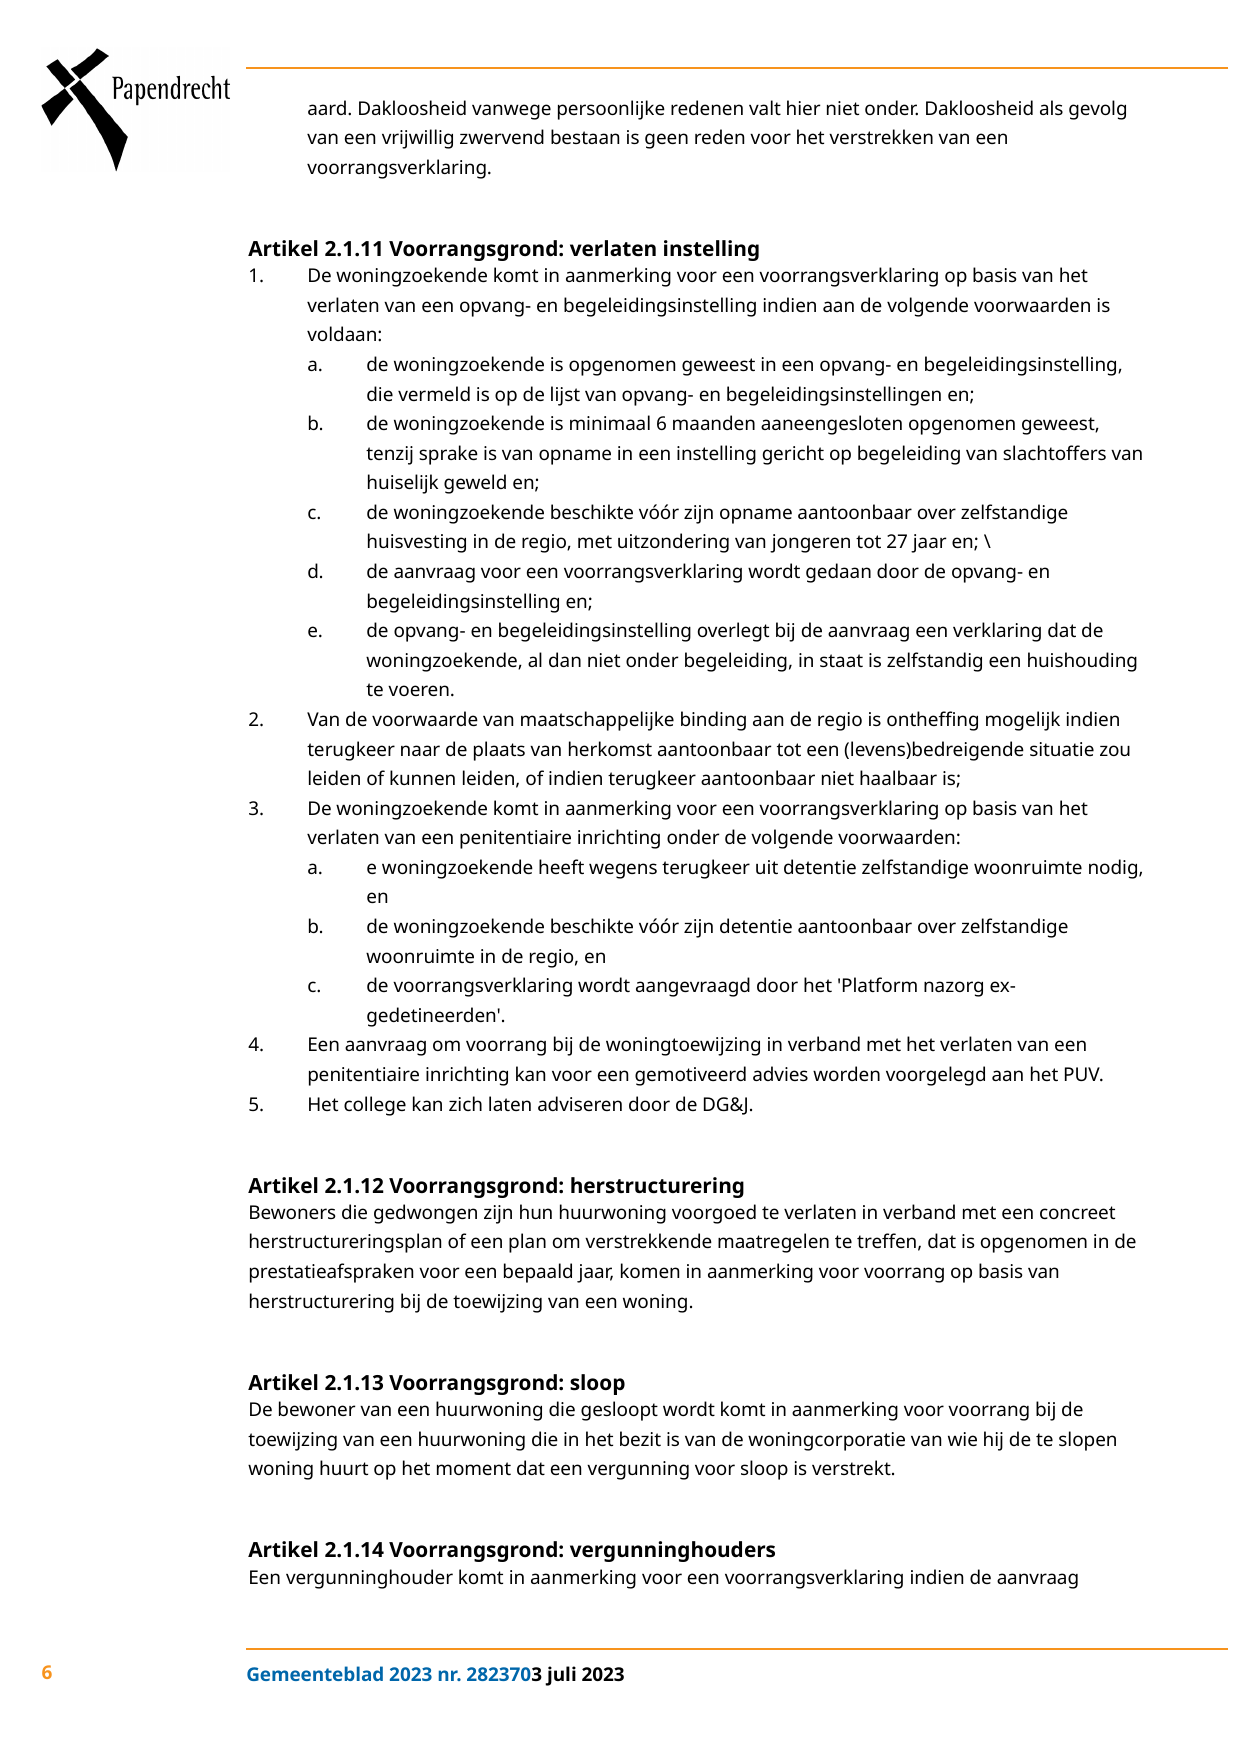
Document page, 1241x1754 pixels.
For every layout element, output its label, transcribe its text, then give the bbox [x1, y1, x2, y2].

list de woningzoekende beschikte vóór zijn detentie aantoonbaar over zelfstandige woonruimte in de regio, en [307, 913, 1152, 968]
list Van de voorwaarde van maatschappelijke binding aan de regio is ontheffing mogelijk indien terugkeer naar de plaats van herkomst aantoonbaar tot een (levens)bedreigende situatie zou leiden of kunnen leiden, of indien terugkeer aantoonbaar niet haalbaar is; [248, 706, 1152, 791]
list aard. Dakloosheid vanwege persoonlijke redenen valt hier niet onder. Dakloosheid als gevolg van een vrijwillig zwervend bestaan is geen reden voor het verstrekken van een voorrangsverklaring. [248, 95, 1152, 180]
list de woningzoekende is minimaal 6 maanden aaneengesloten opgenomen geweest, tenzij sprake is van opname in een instelling gericht op begeleiding van slachtoffers van huiselijk geweld en; [307, 410, 1152, 495]
text Artikel 2.1.14 Voorrangsgrond: vergunninghouders [248, 1536, 1152, 1564]
list Het college kan zich laten adviseren door de DG&J. [248, 1091, 1152, 1116]
list de voorrangsverklaring wordt aangevraagd door het 'Platform nazorg ex-gedetineerden'. [307, 972, 1152, 1028]
text Een vergunninghouder komt in aanmerking voor een voorrangsverklaring indien de aanvraag [248, 1564, 1152, 1590]
list de aanvraag voor een voorrangsverklaring wordt gedaan door de opvang- en begeleidingsinstelling en; [307, 558, 1152, 613]
list e woningzoekende heeft wegens terugkeer uit detentie zelfstandige woonruimte nodig, en [307, 854, 1152, 909]
list Een aanvraag om voorrang bij de woningtoewijzing in verband met het verlaten van een penitentiaire inrichting kan voor een gemotiveerd advies worden voorgelegd aan het PUV. [248, 1032, 1152, 1087]
list De woningzoekende komt in aanmerking voor een voorrangsverklaring op basis van het verlaten van een penitentiaire inrichting onder de volgende voorwaarden: [248, 795, 1152, 850]
list de woningzoekende is opgenomen geweest in een opvang- en begeleidingsinstelling, die vermeld is op de lijst van opvang- en begeleidingsinstellingen en; [307, 351, 1152, 406]
text Artikel 2.1.12 Voorrangsgrond: herstructurering [248, 1171, 1152, 1199]
text Bewoners die gedwongen zijn hun huurwoning voorgoed te verlaten in verband met een concreet herstructureringsplan of een plan om verstrekkende maatregelen te treffen, dat is opgenomen in de prestatieafspraken voor een bepaald jaar, komen in aanmerking voor voorrang op basis van herstructurering bij de toewijzing van een woning. [248, 1199, 1152, 1314]
text Artikel 2.1.13 Voorrangsgrond: sloop [248, 1368, 1152, 1396]
list De woningzoekende komt in aanmerking voor een voorrangsverklaring op basis van het verlaten van een opvang- en begeleidingsinstelling indien aan de volgende voorwaarden is voldaan: [248, 262, 1152, 347]
list de opvang- en begeleidingsinstelling overlegt bij de aanvraag een verklaring dat de woningzoekende, al dan niet onder begeleiding, in staat is zelfstandig een huishouding te voeren. [307, 617, 1152, 702]
picture [41, 47, 231, 172]
text Artikel 2.1.11 Voorrangsgrond: verlaten instelling [248, 234, 1152, 262]
text De bewoner van een huurwoning die gesloopt wordt komt in aanmerking voor voorrang bij de toewijzing van een huurwoning die in het bezit is van de woningcorporatie van wie hij de te slopen woning huurt op het moment dat een vergunning voor sloop is verstrekt. [248, 1396, 1152, 1481]
list de woningzoekende beschikte vóór zijn opname aantoonbaar over zelfstandige huisvesting in de regio, met uitzondering van jongeren tot 27 jaar en; \ [307, 499, 1152, 554]
